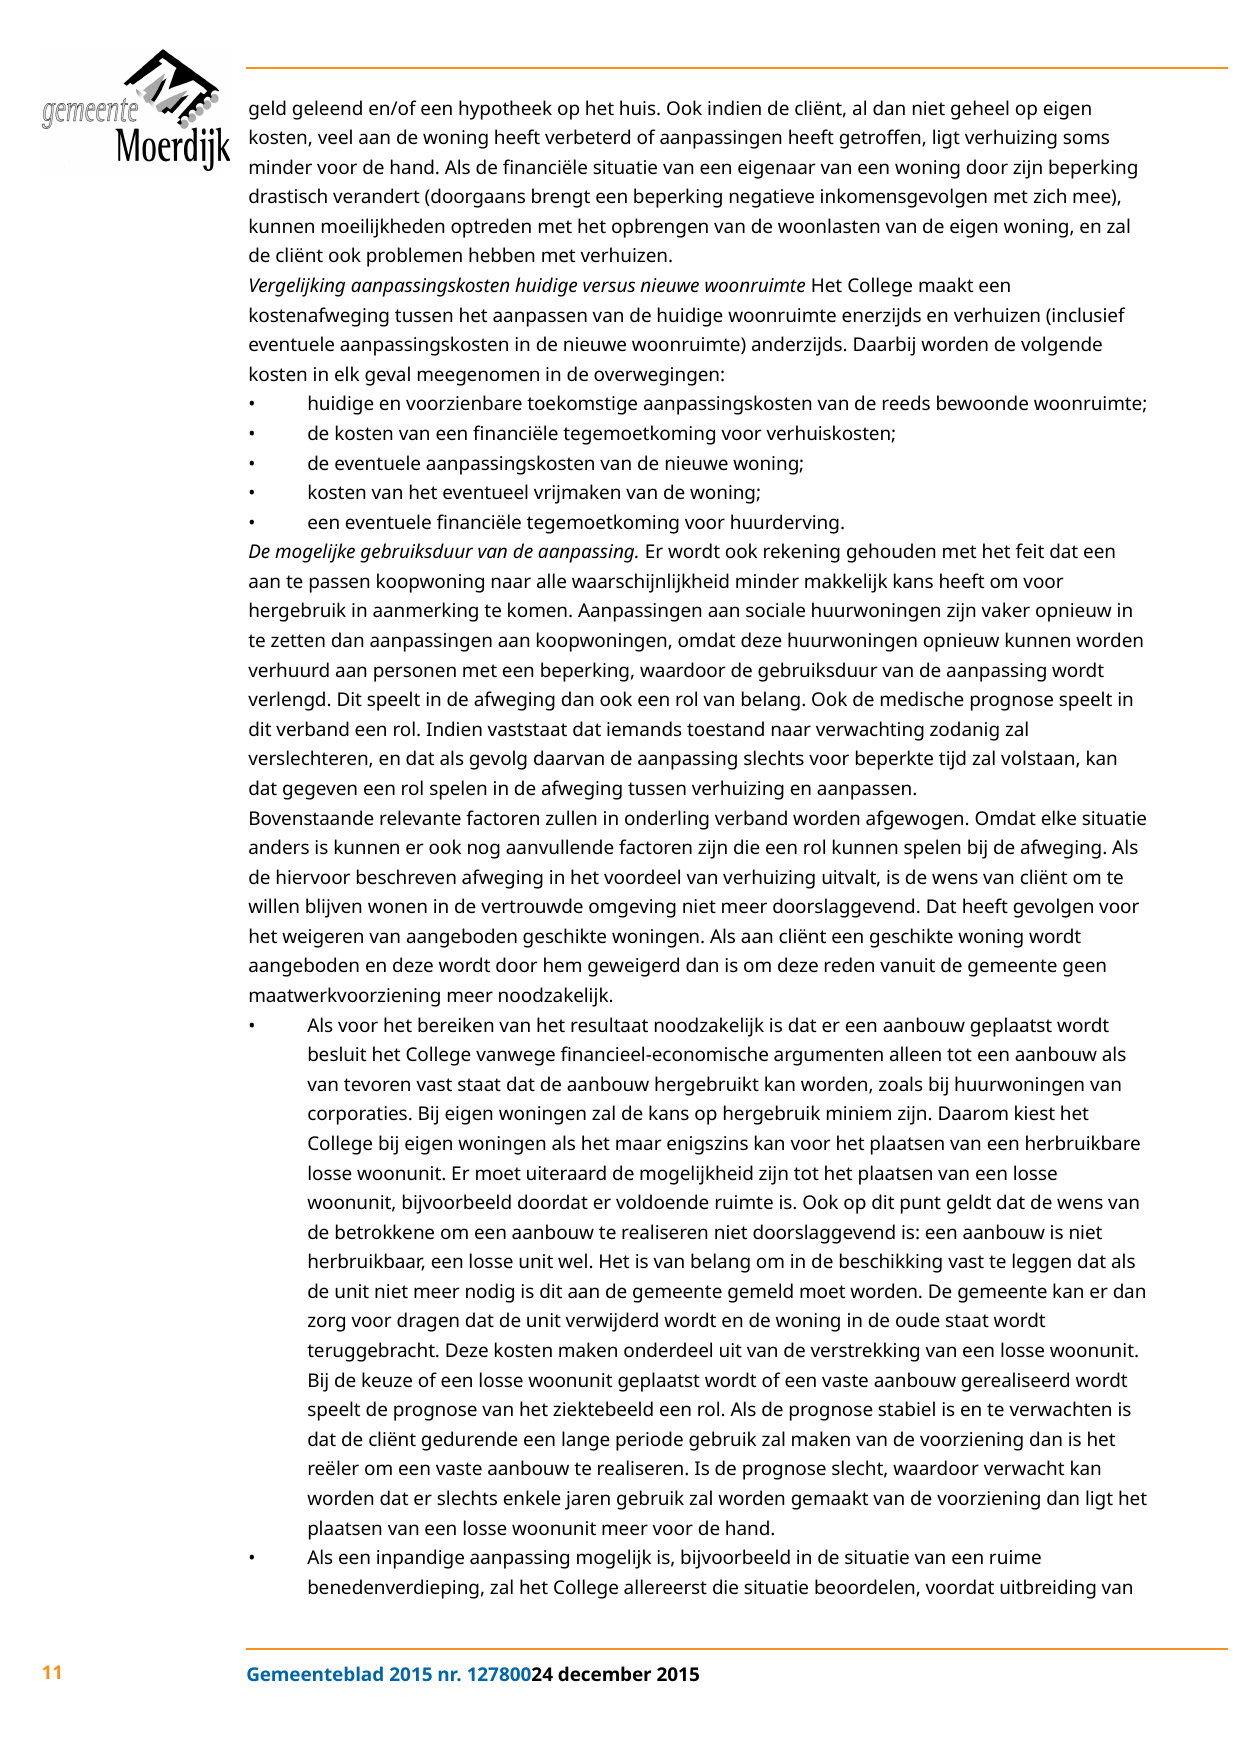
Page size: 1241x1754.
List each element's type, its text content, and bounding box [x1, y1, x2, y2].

list huidige en voorzienbare toekomstige aanpassingskosten van de reeds bewoonde woonruimte; [248, 391, 1152, 416]
text De mogelijke gebruiksduur van de aanpassing. Er wordt ook rekening gehouden met het feit dat een aan te passen koopwoning naar alle waarschijnlijkheid minder makkelijk kans heeft om voor hergebruik in aanmerking te komen. Aanpassingen aan sociale huurwoningen zijn vaker opnieuw in te zetten dan aanpassingen aan koopwoningen, omdat deze huurwoningen opnieuw kunnen worden verhuurd aan personen met een beperking, waardoor de gebruiksduur van de aanpassing wordt verlengd. Dit speelt in de afweging dan ook een rol van belang. Ook de medische prognose speelt in dit verband een rol. Indien vaststaat dat iemands toestand naar verwachting zodanig zal verslechteren, en dat als gevolg daarvan de aanpassing slechts voor beperkte tijd zal volstaan, kan dat gegeven een rol spelen in de afweging tussen verhuizing en aanpassen. [248, 538, 1152, 801]
picture [41, 47, 231, 172]
text Bovenstaande relevante factoren zullen in onderling verband worden afgewogen. Omdat elke situatie anders is kunnen er ook nog aanvullende factoren zijn die een rol kunnen spelen bij de afweging. Als de hiervoor beschreven afweging in het voordeel van verhuizing uitvalt, is de wens van cliënt om te willen blijven wonen in de vertrouwde omgeving niet meer doorslaggevend. Dat heeft gevolgen voor het weigeren van aangeboden geschikte woningen. Als aan cliënt een geschikte woning wordt aangeboden en deze wordt door hem geweigerd dan is om deze reden vanuit de gemeente geen maatwerkvoorziening meer noodzakelijk. [248, 805, 1152, 1008]
list Als een inpandige aanpassing mogelijk is, bijvoorbeeld in de situatie van een ruime benedenverdieping, zal het College allereerst die situatie beoordelen, voordat uitbreiding van [248, 1544, 1152, 1600]
list een eventuele financiële tegemoetkoming voor huurderving. [248, 509, 1152, 535]
text geld geleend en/of een hypotheek op het huis. Ook indien de cliënt, al dan niet geheel op eigen kosten, veel aan de woning heeft verbeterd of aanpassingen heeft getroffen, ligt verhuizing soms minder voor de hand. Als de financiële situatie van een eigenaar van een woning door zijn beperking drastisch verandert (doorgaans brengt een beperking negatieve inkomensgevolgen met zich mee), kunnen moeilijkheden optreden met het opbrengen van de woonlasten van de eigen woning, en zal de cliënt ook problemen hebben met verhuizen. [248, 95, 1152, 268]
list Als voor het bereiken van het resultaat noodzakelijk is dat er een aanbouw geplaatst wordt besluit het College vanwege financieel-economische argumenten alleen tot een aanbouw als van tevoren vast staat dat de aanbouw hergebruikt kan worden, zoals bij huurwoningen van corporaties. Bij eigen woningen zal de kans op hergebruik miniem zijn. Daarom kiest het College bij eigen woningen als het maar enigszins kan voor het plaatsen van een herbruikbare losse woonunit. Er moet uiteraard de mogelijkheid zijn tot het plaatsen van een losse woonunit, bijvoorbeeld doordat er voldoende ruimte is. Ook op dit punt geldt dat de wens van de betrokkene om een aanbouw te realiseren niet doorslaggevend is: een aanbouw is niet herbruikbaar, een losse unit wel. Het is van belang om in de beschikking vast te leggen dat als de unit niet meer nodig is dit aan de gemeente gemeld moet worden. De gemeente kan er dan zorg voor dragen dat de unit verwijderd wordt en de woning in de oude staat wordt teruggebracht. Deze kosten maken onderdeel uit van de verstrekking van een losse woonunit. Bij de keuze of een losse woonunit geplaatst wordt of een vaste aanbouw gerealiseerd wordt speelt de prognose van het ziektebeeld een rol. Als de prognose stabiel is en te verwachten is dat de cliënt gedurende een lange periode gebruik zal maken van de voorziening dan is het reëler om een vaste aanbouw te realiseren. Is de prognose slecht, waardoor verwacht kan worden dat er slechts enkele jaren gebruik zal worden gemaakt van de voorziening dan ligt het plaatsen van een losse woonunit meer voor de hand. [248, 1012, 1152, 1541]
list de kosten van een financiële tegemoetkoming voor verhuiskosten; [248, 420, 1152, 446]
list de eventuele aanpassingskosten van de nieuwe woning; [248, 450, 1152, 476]
text Vergelijking aanpassingskosten huidige versus nieuwe woonruimte Het College maakt een kostenafweging tussen het aanpassen van de huidige woonruimte enerzijds en verhuizen (inclusief eventuele aanpassingskosten in de nieuwe woonruimte) anderzijds. Daarbij worden de volgende kosten in elk geval meegenomen in de overwegingen: [248, 272, 1152, 387]
list kosten van het eventueel vrijmaken van de woning; [248, 479, 1152, 505]
